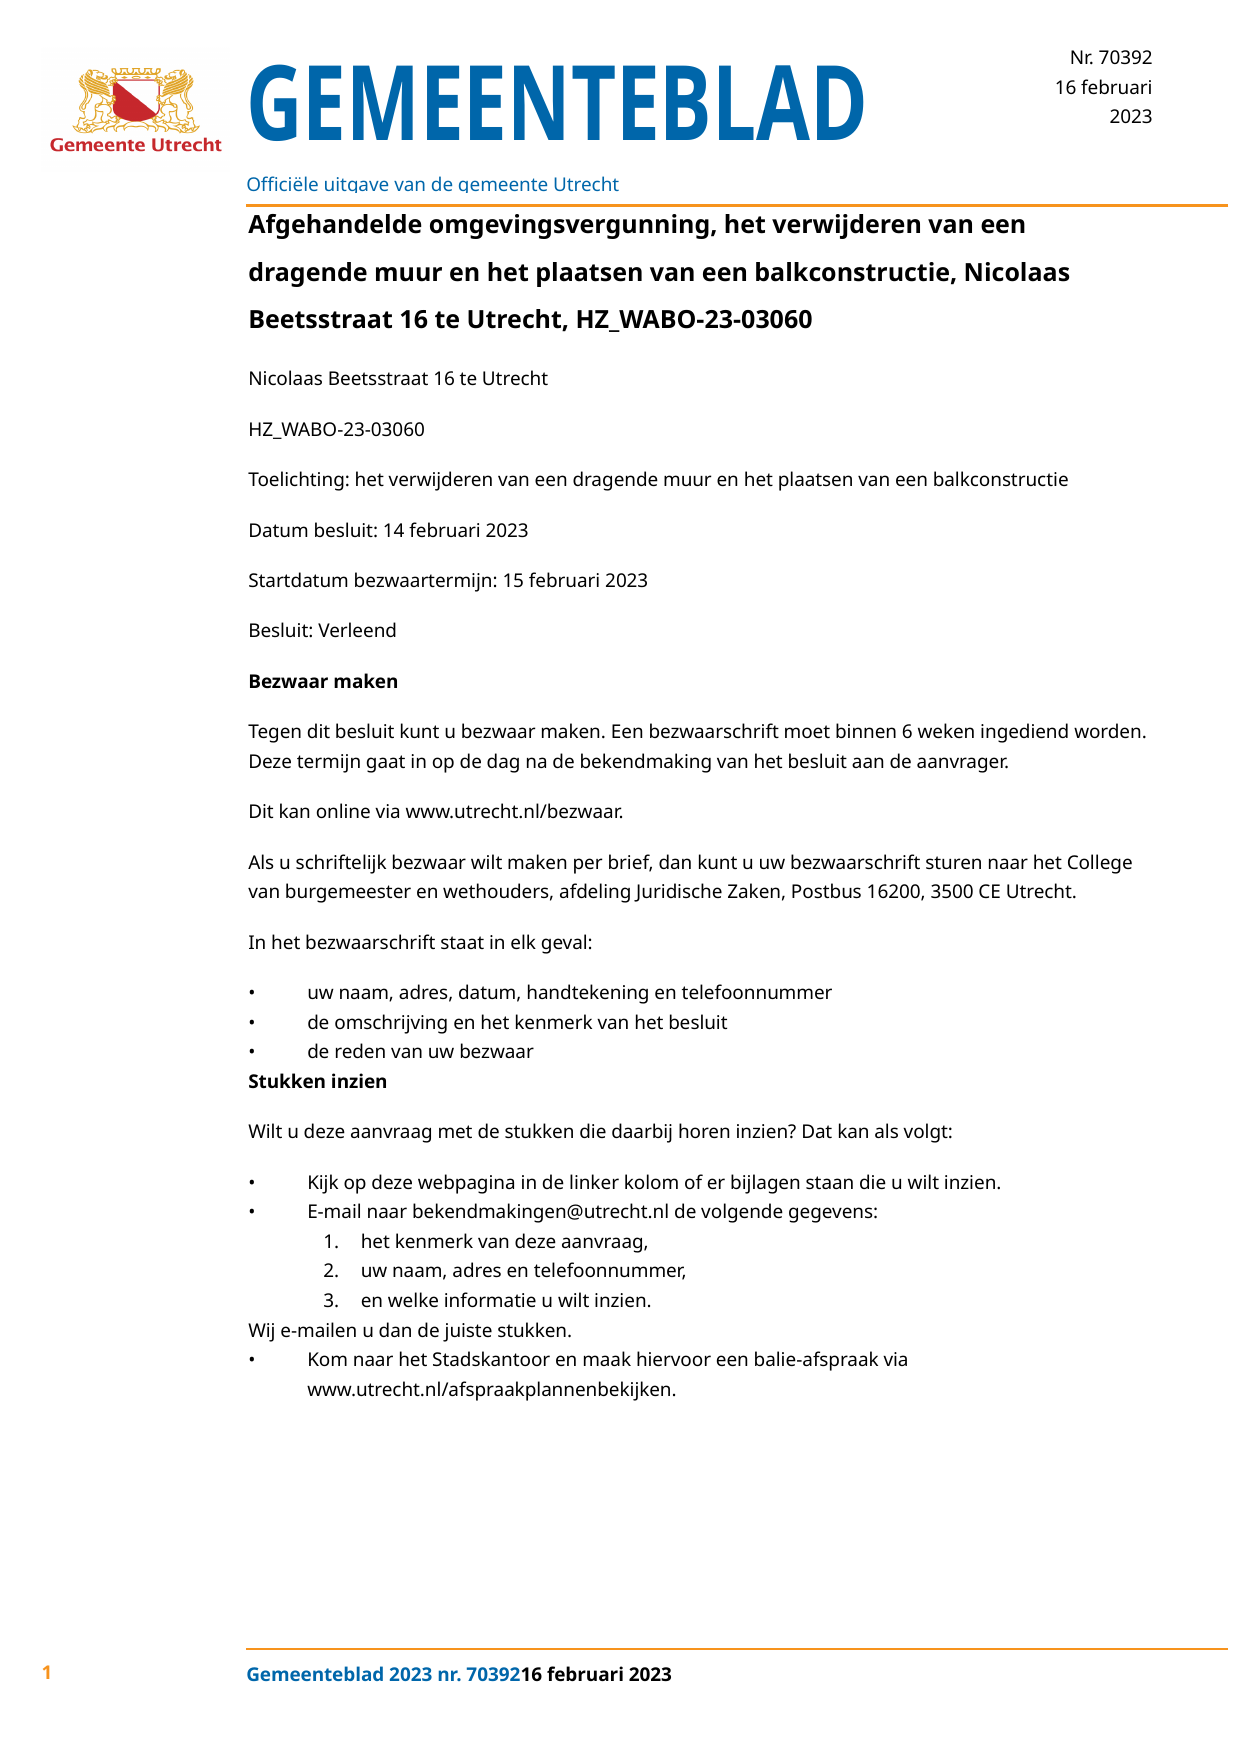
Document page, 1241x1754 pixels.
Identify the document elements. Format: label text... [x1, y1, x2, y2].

list en welke informatie u wilt inzien. [323, 1287, 1152, 1313]
text Dit kan online via www.utrecht.nl/bezwaar. [248, 798, 1152, 824]
text Afgehandelde omgevingsvergunning, het verwijderen van een dragende muur en het plaatsen van een balkconstructie, Nicolaas Beetsstraat 16 te Utrecht, HZ_WABO-23-03060 [248, 207, 1152, 336]
text Toelichting: het verwijderen van een dragende muur en het plaatsen van een balkconstructie [248, 466, 1152, 492]
list Kijk op deze webpagina in de linker kolom of er bijlagen staan die u wilt inzien. [248, 1169, 1152, 1194]
text Startdatum bezwaartermijn: 15 februari 2023 [248, 567, 1152, 593]
text Tegen dit besluit kunt u bezwaar maken. Een bezwaarschrift moet binnen 6 weken ingediend worden. Deze termijn gaat in op de dag na de bekendmaking van het besluit aan de aanvrager. [248, 718, 1152, 774]
text HZ_WABO-23-03060 [248, 416, 1152, 442]
text Stukken inzien [248, 1068, 1152, 1094]
text Als u schriftelijk bezwaar wilt maken per brief, dan kunt u uw bezwaarschrift sturen naar het College van burgemeester en wethouders, afdeling Juridische Zaken, Postbus 16200, 3500 CE Utrecht. [248, 849, 1152, 904]
text Wilt u deze aanvraag met de stukken die daarbij horen inzien? Dat kan als volgt: [248, 1118, 1152, 1144]
list uw naam, adres, datum, handtekening en telefoonnummer [248, 979, 1152, 1005]
list uw naam, adres en telefoonnummer, [323, 1258, 1152, 1283]
text In het bezwaarschrift staat in elk geval: [248, 929, 1152, 954]
list Kom naar het Stadskantoor en maak hiervoor een balie-afspraak via www.utrecht.nl/afspraakplannenbekijken. [248, 1346, 1152, 1402]
text Besluit: Verleend [248, 618, 1152, 643]
text Nicolaas Beetsstraat 16 te Utrecht [248, 366, 1152, 391]
list E-mail naar bekendmakingen@utrecht.nl de volgende gegevens: [248, 1198, 1152, 1224]
text Datum besluit: 14 februari 2023 [248, 517, 1152, 542]
list de reden van uw bezwaar [248, 1038, 1152, 1064]
list het kenmerk van deze aanvraag, [323, 1228, 1152, 1254]
text Wij e-mailen u dan de juiste stukken. [248, 1317, 1152, 1342]
list de omschrijving en het kenmerk van het besluit [248, 1009, 1152, 1034]
text Bezwaar maken [248, 668, 1152, 694]
picture [41, 47, 231, 172]
